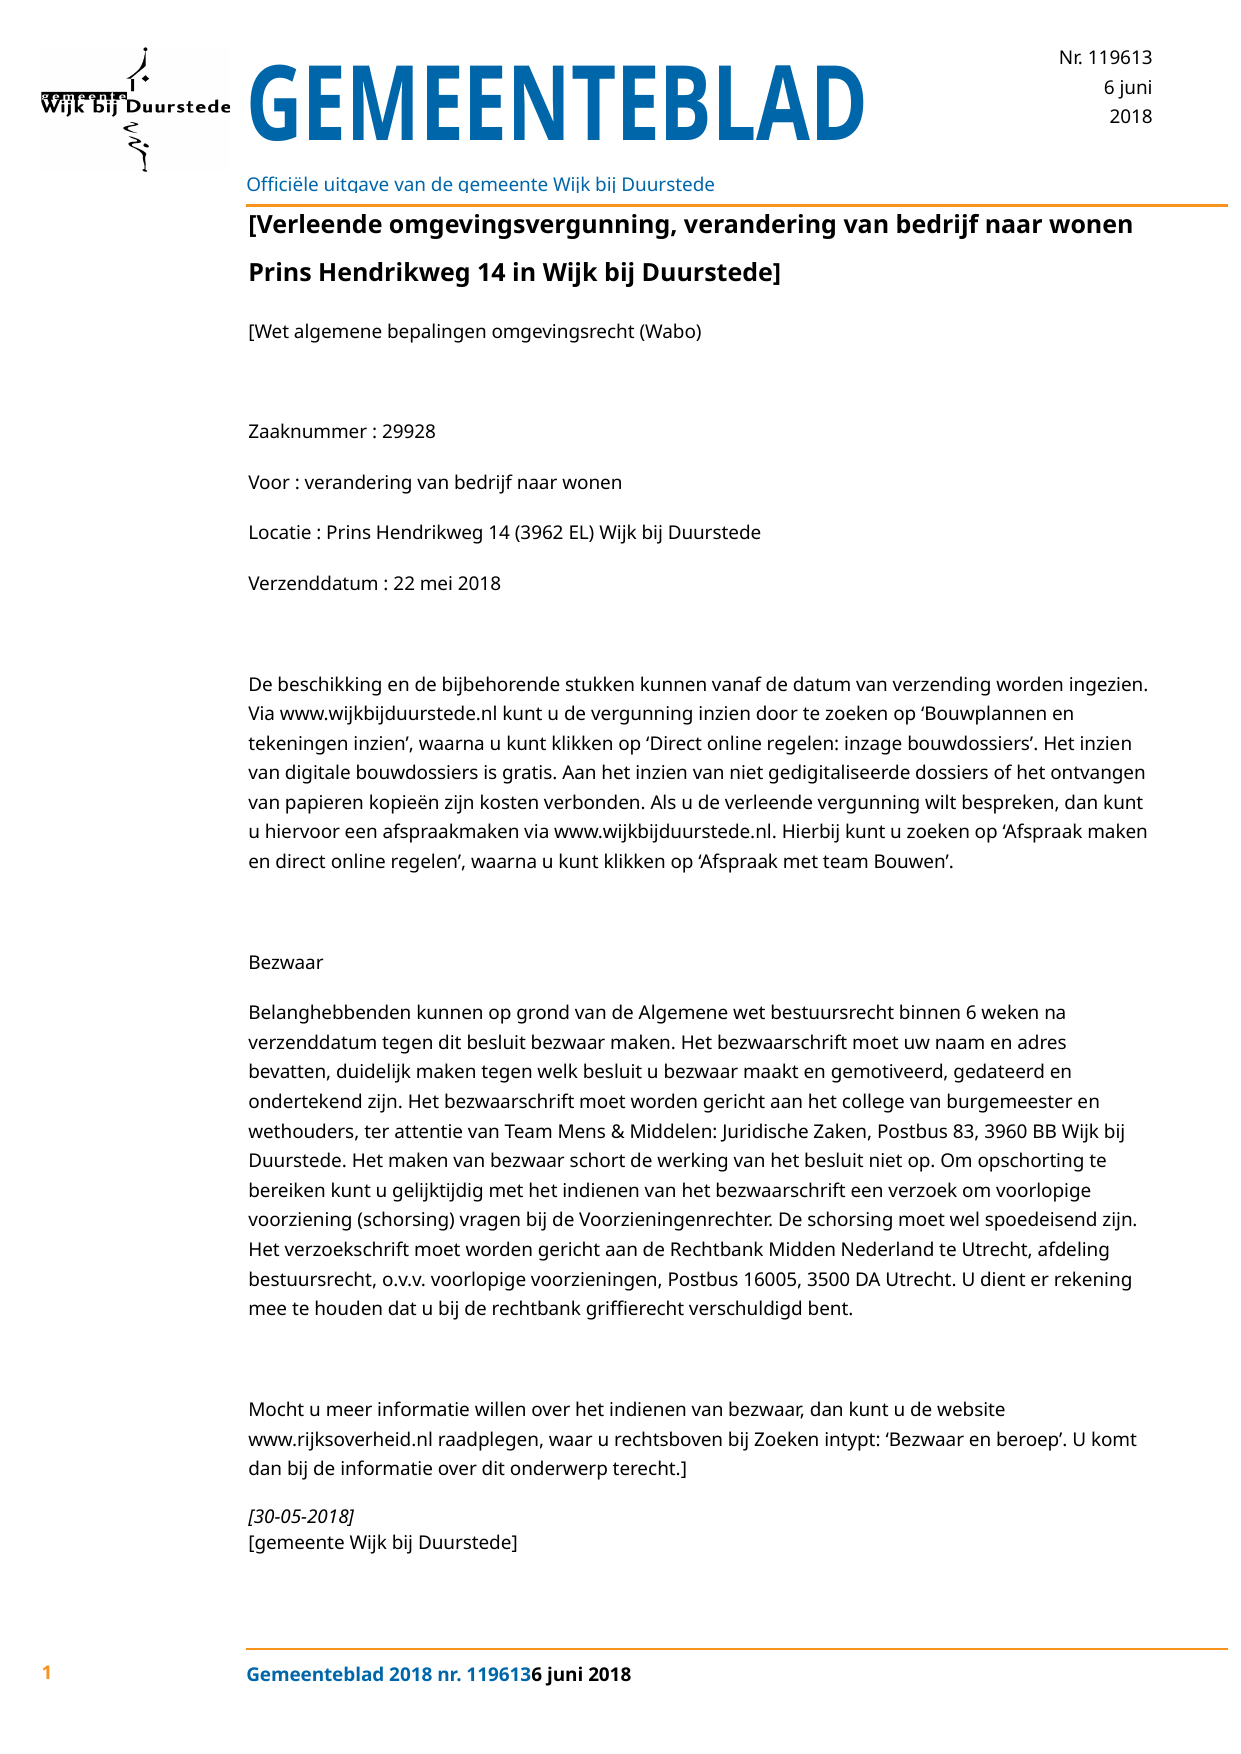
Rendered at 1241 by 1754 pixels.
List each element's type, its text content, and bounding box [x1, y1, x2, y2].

text [30-05-2018] [248, 1503, 1152, 1529]
text Voor : verandering van bedrijf naar wonen [248, 469, 1152, 495]
text Belanghebbenden kunnen op grond van de Algemene wet bestuursrecht binnen 6 weken na verzenddatum tegen dit besluit bezwaar maken. Het bezwaarschrift moet uw naam en adres bevatten, duidelijk maken tegen welk besluit u bezwaar maakt en gemotiveerd, gedateerd en ondertekend zijn. Het bezwaarschrift moet worden gericht aan het college van burgemeester en wethouders, ter attentie van Team Mens & Middelen: Juridische Zaken, Postbus 83, 3960 BB Wijk bij Duurstede. Het maken van bezwaar schort de werking van het besluit niet op. Om opschorting te bereiken kunt u gelijktijdig met het indienen van het bezwaarschrift een verzoek om voorlopige voorziening (schorsing) vragen bij de Voorzieningenrechter. De schorsing moet wel spoedeisend zijn. Het verzoekschrift moet worden gericht aan de Rechtbank Midden Nederland te Utrecht, afdeling bestuursrecht, o.v.v. voorlopige voorzieningen, Postbus 16005, 3500 DA Utrecht. U dient er rekening mee te houden dat u bij de rechtbank griffierecht verschuldigd bent. [248, 999, 1152, 1321]
text Verzenddatum : 22 mei 2018 [248, 570, 1152, 596]
text [Verleende omgevingsvergunning, verandering van bedrijf naar wonen Prins Hendrikweg 14 in Wijk bij Duurstede] [248, 207, 1152, 288]
text De beschikking en de bijbehorende stukken kunnen vanaf de datum van verzending worden ingezien. Via www.wijkbijduurstede.nl kunt u de vergunning inzien door te zoeken op ‘Bouwplannen en tekeningen inzien’, waarna u kunt klikken op ‘Direct online regelen: inzage bouwdossiers’. Het inzien van digitale bouwdossiers is gratis. Aan het inzien van niet gedigitaliseerde dossiers of het ontvangen van papieren kopieën zijn kosten verbonden. Als u de verleende vergunning wilt bespreken, dan kunt u hiervoor een afspraakmaken via www.wijkbijduurstede.nl. Hierbij kunt u zoeken op ‘Afspraak maken en direct online regelen’, waarna u kunt klikken op ‘Afspraak met team Bouwen’. [248, 671, 1152, 874]
text Zaaknummer : 29928 [248, 419, 1152, 444]
text Mocht u meer informatie willen over het indienen van bezwaar, dan kunt u de website www.rijksoverheid.nl raadplegen, waar u rechtsboven bij Zoeken intypt: ‘Bezwaar en beroep’. U komt dan bij de informatie over dit onderwerp terecht.] [248, 1396, 1152, 1481]
text Bezwaar [248, 949, 1152, 975]
text Locatie : Prins Hendrikweg 14 (3962 EL) Wijk bij Duurstede [248, 519, 1152, 545]
text [gemeente Wijk bij Duurstede] [248, 1529, 1152, 1555]
text [Wet algemene bepalingen omgevingsrecht (Wabo) [248, 318, 1152, 344]
picture [41, 47, 231, 172]
